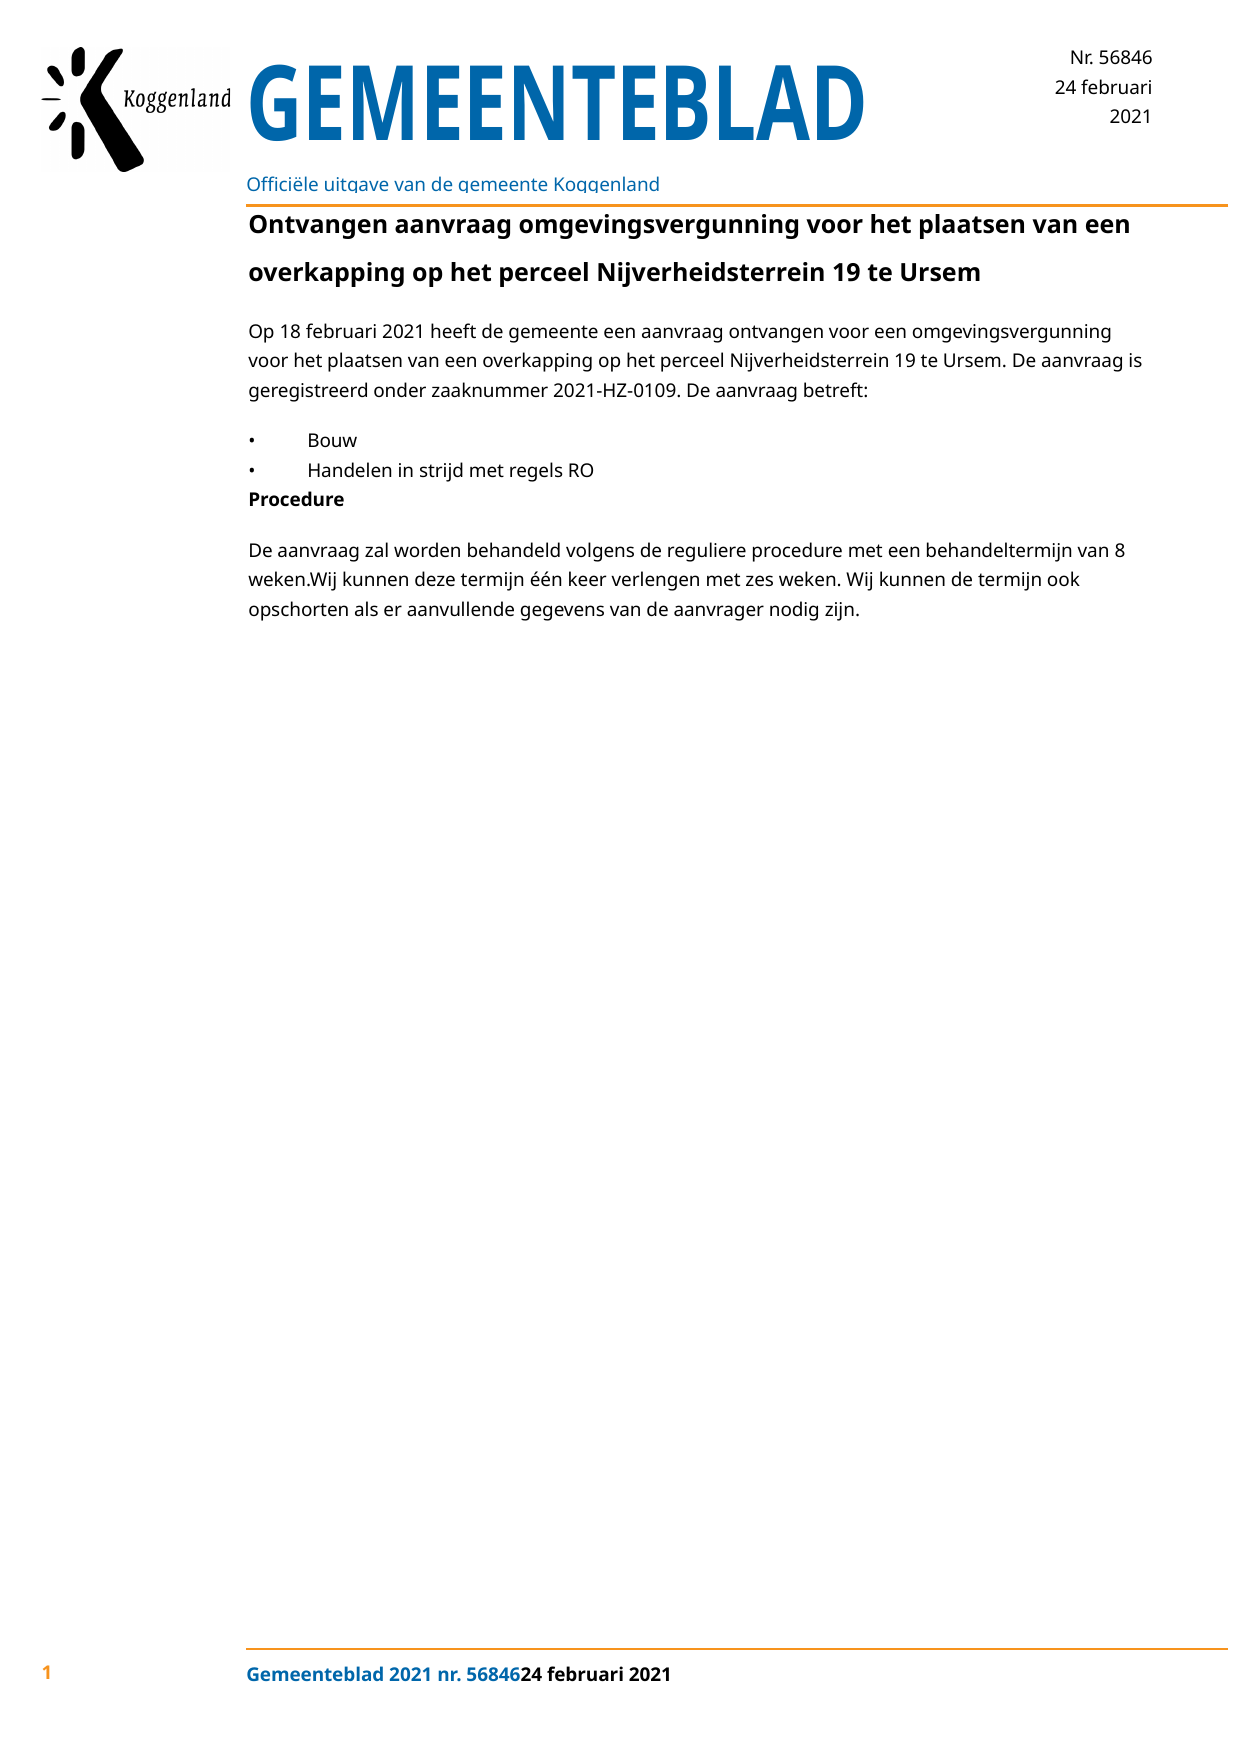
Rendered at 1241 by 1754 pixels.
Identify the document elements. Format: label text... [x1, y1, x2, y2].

text Procedure [248, 487, 1152, 512]
list Handelen in strijd met regels RO [248, 457, 1152, 483]
list Bouw [248, 427, 1152, 453]
text Op 18 februari 2021 heeft de gemeente een aanvraag ontvangen voor een omgevingsvergunning voor het plaatsen van een overkapping op het perceel Nijverheidsterrein 19 te Ursem. De aanvraag is geregistreerd onder zaaknummer 2021-HZ-0109. De aanvraag betreft: [248, 318, 1152, 403]
text De aanvraag zal worden behandeld volgens de reguliere procedure met een behandeltermijn van 8 weken.Wij kunnen deze termijn één keer verlengen met zes weken. Wij kunnen de termijn ook opschorten als er aanvullende gegevens van de aanvrager nodig zijn. [248, 537, 1152, 622]
text Ontvangen aanvraag omgevingsvergunning voor het plaatsen van een overkapping op het perceel Nijverheidsterrein 19 te Ursem [248, 207, 1152, 288]
picture [41, 47, 231, 172]
